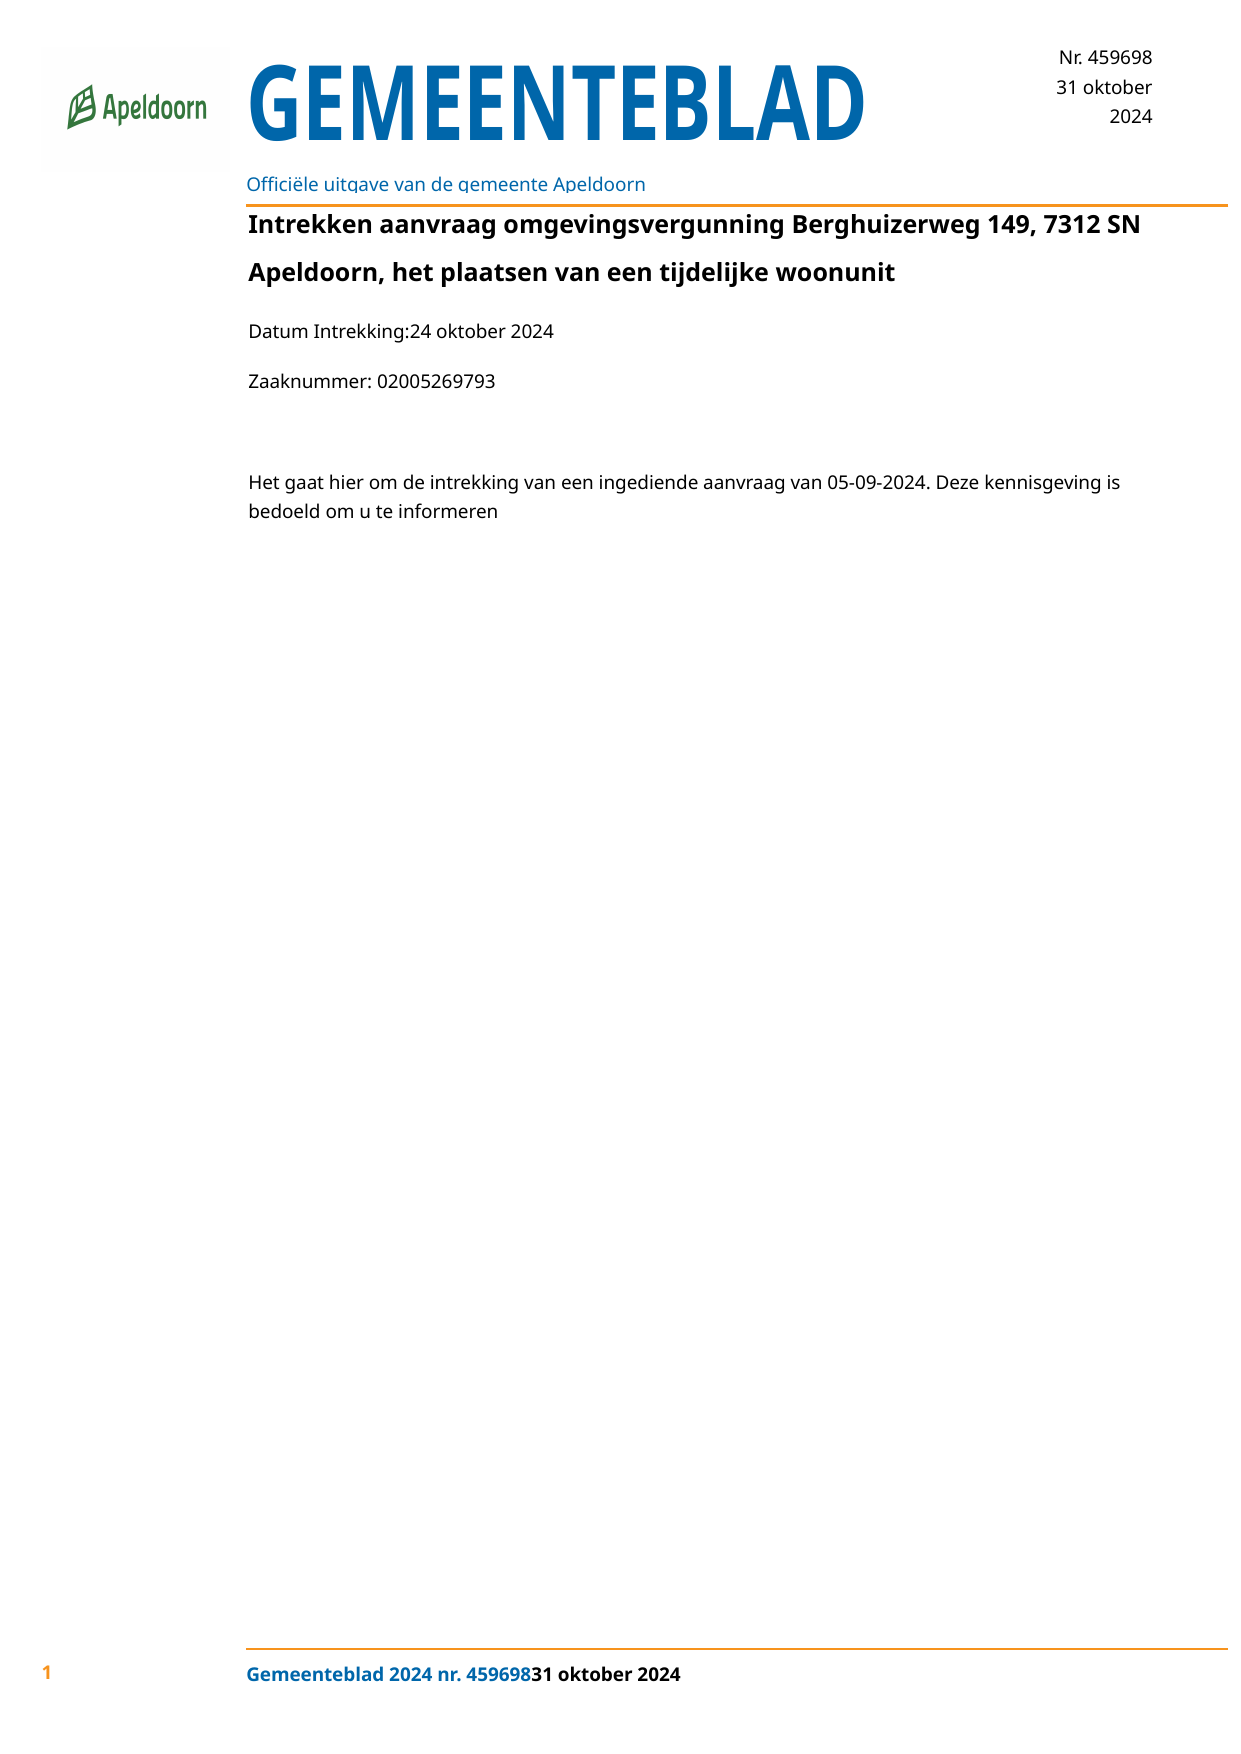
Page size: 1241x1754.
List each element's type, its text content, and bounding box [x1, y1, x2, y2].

text Intrekken aanvraag omgevingsvergunning Berghuizerweg 149, 7312 SN Apeldoorn, het plaatsen van een tijdelijke woonunit [248, 207, 1152, 288]
text Zaaknummer: 02005269793 [248, 368, 1152, 394]
text Datum Intrekking:24 oktober 2024 [248, 318, 1152, 344]
text Het gaat hier om de intrekking van een ingediende aanvraag van 05-09-2024. Deze kennisgeving is bedoeld om u te informeren [248, 469, 1152, 524]
picture [41, 47, 231, 172]
